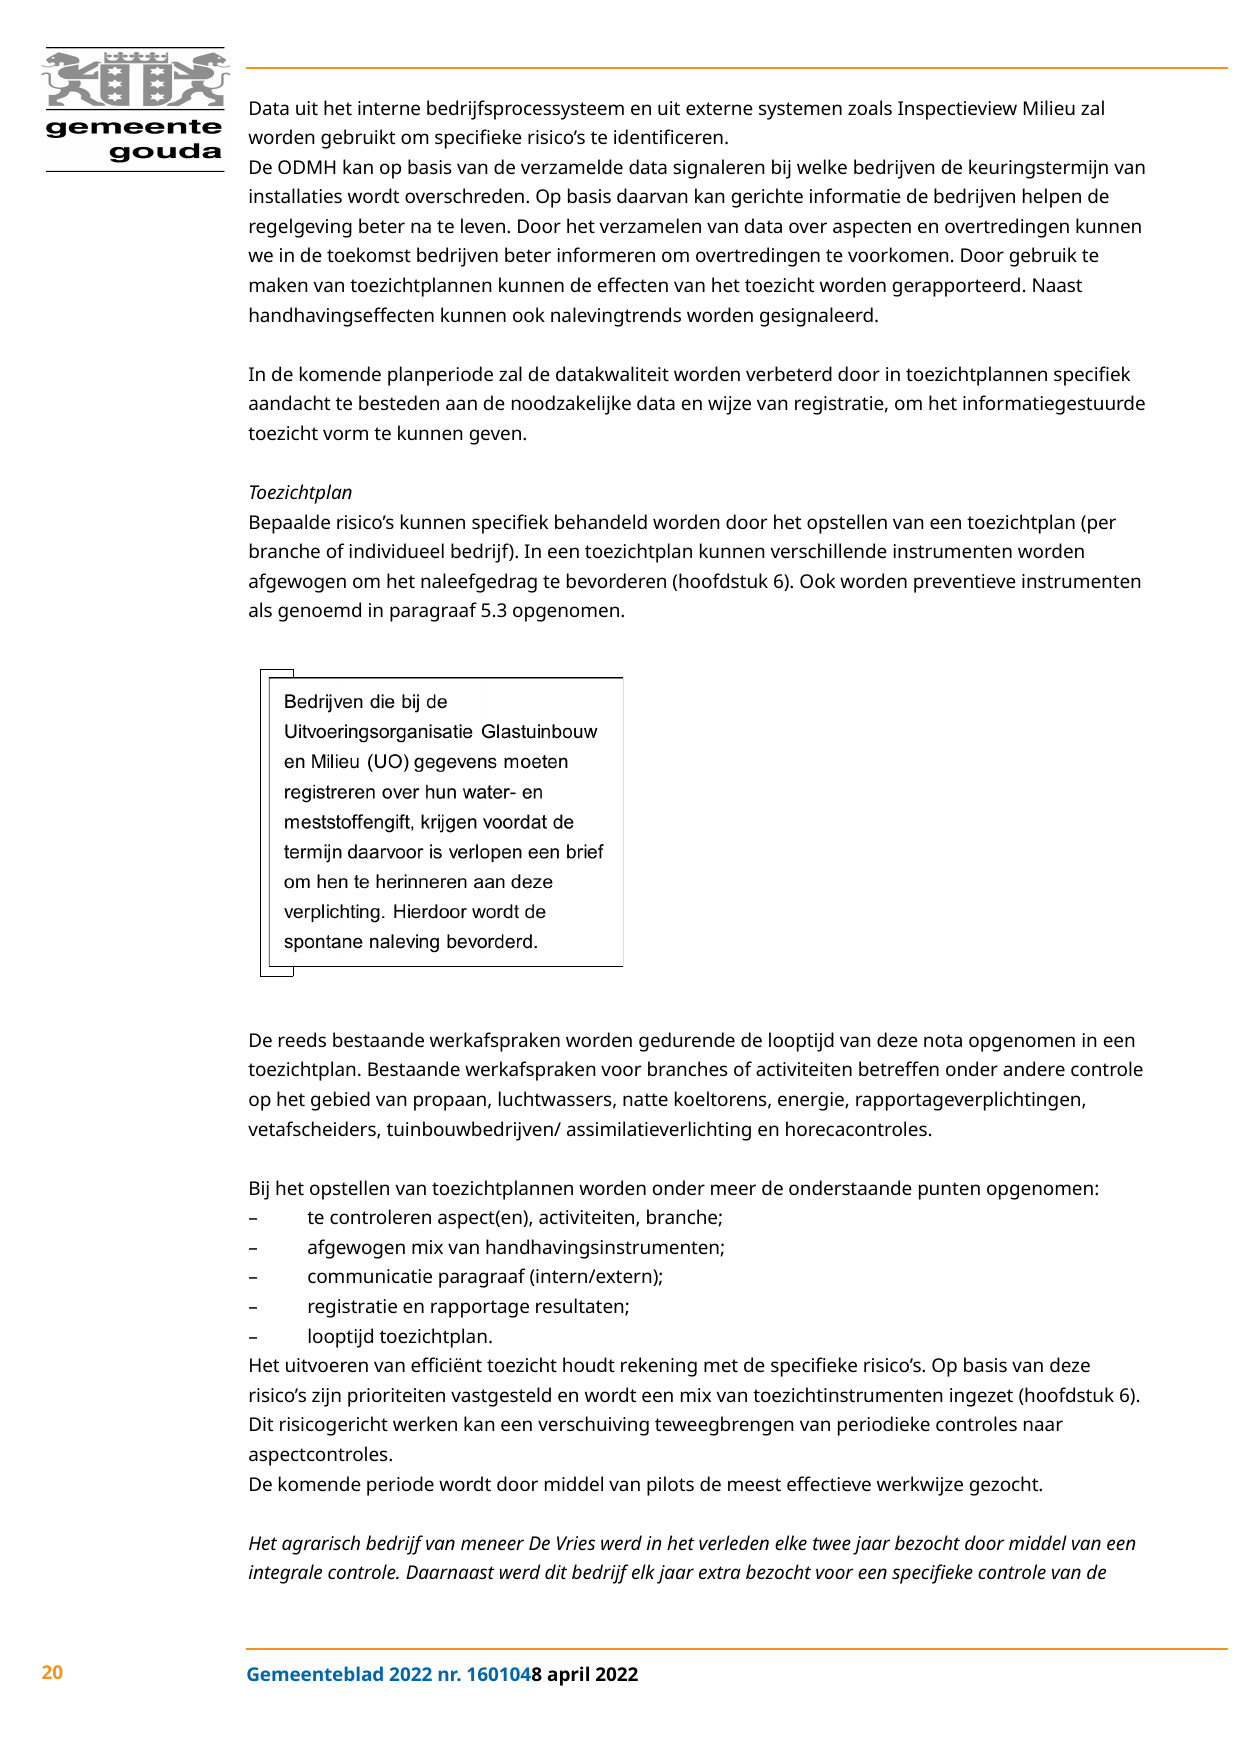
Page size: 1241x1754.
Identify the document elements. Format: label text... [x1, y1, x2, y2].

text De reeds bestaande werkafspraken worden gedurende de looptijd van deze nota opgenomen in een toezichtplan. Bestaande werkafspraken voor branches of activiteiten betreffen onder andere controle op het gebied van propaan, luchtwassers, natte koeltorens, energie, rapportageverplichtingen, vetafscheiders, tuinbouwbedrijven/ assimilatieverlichting en horecacontroles. [248, 1027, 1152, 1141]
text Data uit het interne bedrijfsprocessysteem en uit externe systemen zoals Inspectieview Milieu zal worden gebruikt om specifieke risico’s te identificeren. [248, 95, 1152, 150]
list afgewogen mix van handhavingsinstrumenten; [248, 1234, 1152, 1260]
list communicatie paragraaf (intern/extern); [248, 1264, 1152, 1289]
text Het uitvoeren van efficiënt toezicht houdt rekening met de specifieke risico’s. Op basis van deze risico’s zijn prioriteiten vastgesteld en wordt een mix van toezichtinstrumenten ingezet (hoofdstuk 6). [248, 1352, 1152, 1408]
text De ODMH kan op basis van de verzamelde data signaleren bij welke bedrijven de keuringstermijn van installaties wordt overschreden. Op basis daarvan kan gerichte informatie de bedrijven helpen de regelgeving beter na te leven. Door het verzamelen van data over aspecten en overtredingen kunnen we in de toekomst bedrijven beter informeren om overtredingen te voorkomen. Door gebruik te maken van toezichtplannen kunnen de effecten van het toezicht worden gerapporteerd. Naast handhavingseffecten kunnen ook nalevingtrends worden gesignaleerd. [248, 154, 1152, 328]
list te controleren aspect(en), activiteiten, branche; [248, 1204, 1152, 1230]
text Toezichtplan [248, 479, 1152, 505]
picture [41, 47, 231, 172]
text De komende periode wordt door middel van pilots de meest effectieve werkwijze gezocht. [248, 1471, 1152, 1496]
list looptijd toezichtplan. [248, 1323, 1152, 1348]
table_header Het agrarisch bedrijf van meneer De Vries werd in het verleden elke twee jaar bezocht door middel van een integrale controle. Daarnaast werd dit bedrijf elk jaar extra bezocht voor een specifieke controle van de [248, 1530, 1152, 1585]
picture [268, 677, 624, 967]
text Bij het opstellen van toezichtplannen worden onder meer de onderstaande punten opgenomen: [248, 1175, 1152, 1201]
list registratie en rapportage resultaten; [248, 1293, 1152, 1319]
text Bepaalde risico’s kunnen specifiek behandeld worden door het opstellen van een toezichtplan (per branche of individueel bedrijf). In een toezichtplan kunnen verschillende instrumenten worden afgewogen om het naleefgedrag te bevorderen (hoofdstuk 6). Ook worden preventieve instrumenten als genoemd in paragraaf 5.3 opgenomen. [248, 509, 1152, 623]
text Dit risicogericht werken kan een verschuiving teweegbrengen van periodieke controles naar aspectcontroles. [248, 1412, 1152, 1467]
text In de komende planperiode zal de datakwaliteit worden verbeterd door in toezichtplannen specifiek aandacht te besteden aan de noodzakelijke data en wijze van registratie, om het informatiegestuurde toezicht vorm te kunnen geven. [248, 361, 1152, 446]
